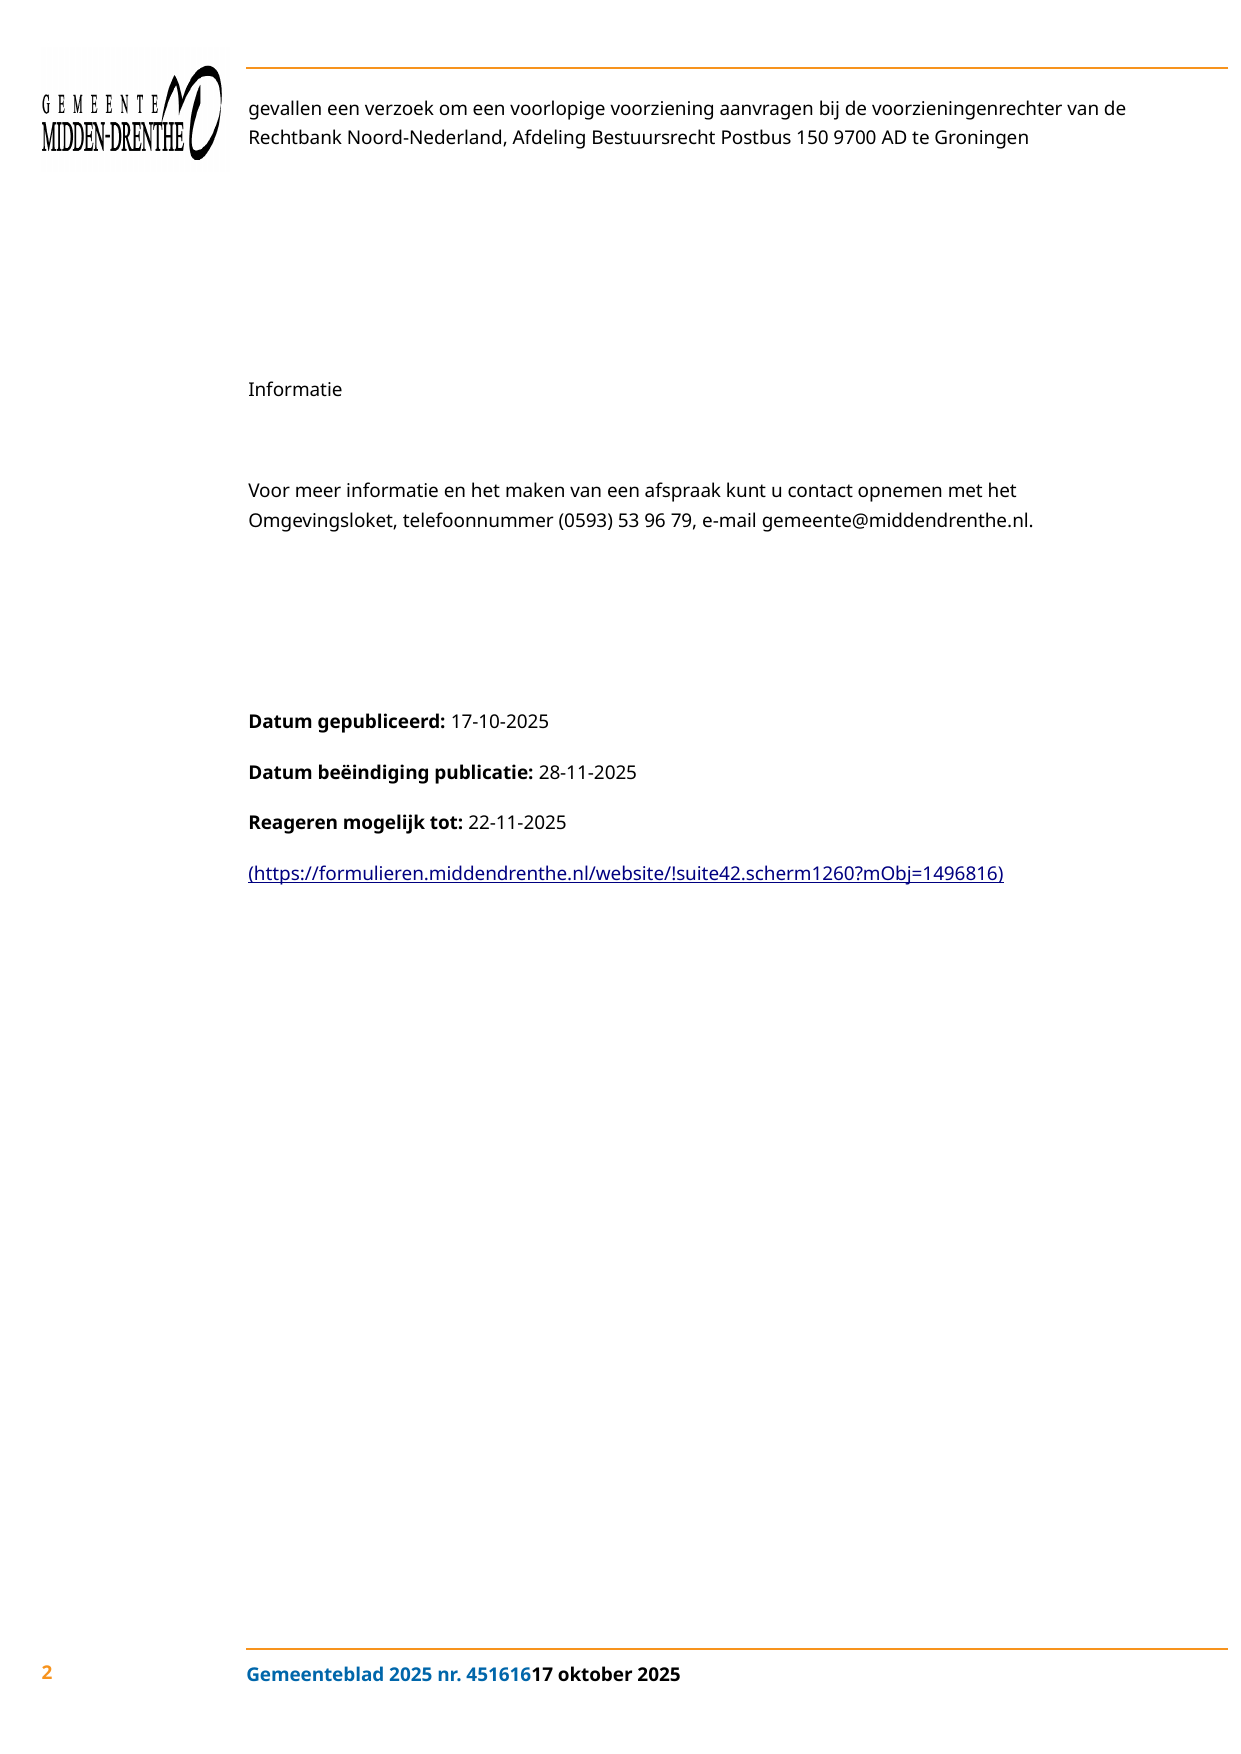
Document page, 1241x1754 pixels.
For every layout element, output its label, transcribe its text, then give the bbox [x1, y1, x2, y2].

picture [41, 47, 231, 172]
text (https://formulieren.middendrenthe.nl/website/!suite42.scherm1260?mObj=1496816) [248, 860, 1152, 886]
text Informatie [248, 376, 1152, 402]
text Datum beëindiging publicatie: 28-11-2025 [248, 759, 1152, 785]
text Voor meer informatie en het maken van een afspraak kunt u contact opnemen met het Omgevingsloket, telefoonnummer (0593) 53 96 79, e-mail gemeente@middendrenthe.nl. [248, 477, 1152, 533]
text Datum gepubliceerd: 17-10-2025 [248, 708, 1152, 734]
text gevallen een verzoek om een voorlopige voorziening aanvragen bij de voorzieningenrechter van de Rechtbank Noord-Nederland, Afdeling Bestuursrecht Postbus 150 9700 AD te Groningen [248, 95, 1152, 150]
text Reageren mogelijk tot: 22-11-2025 [248, 809, 1152, 835]
